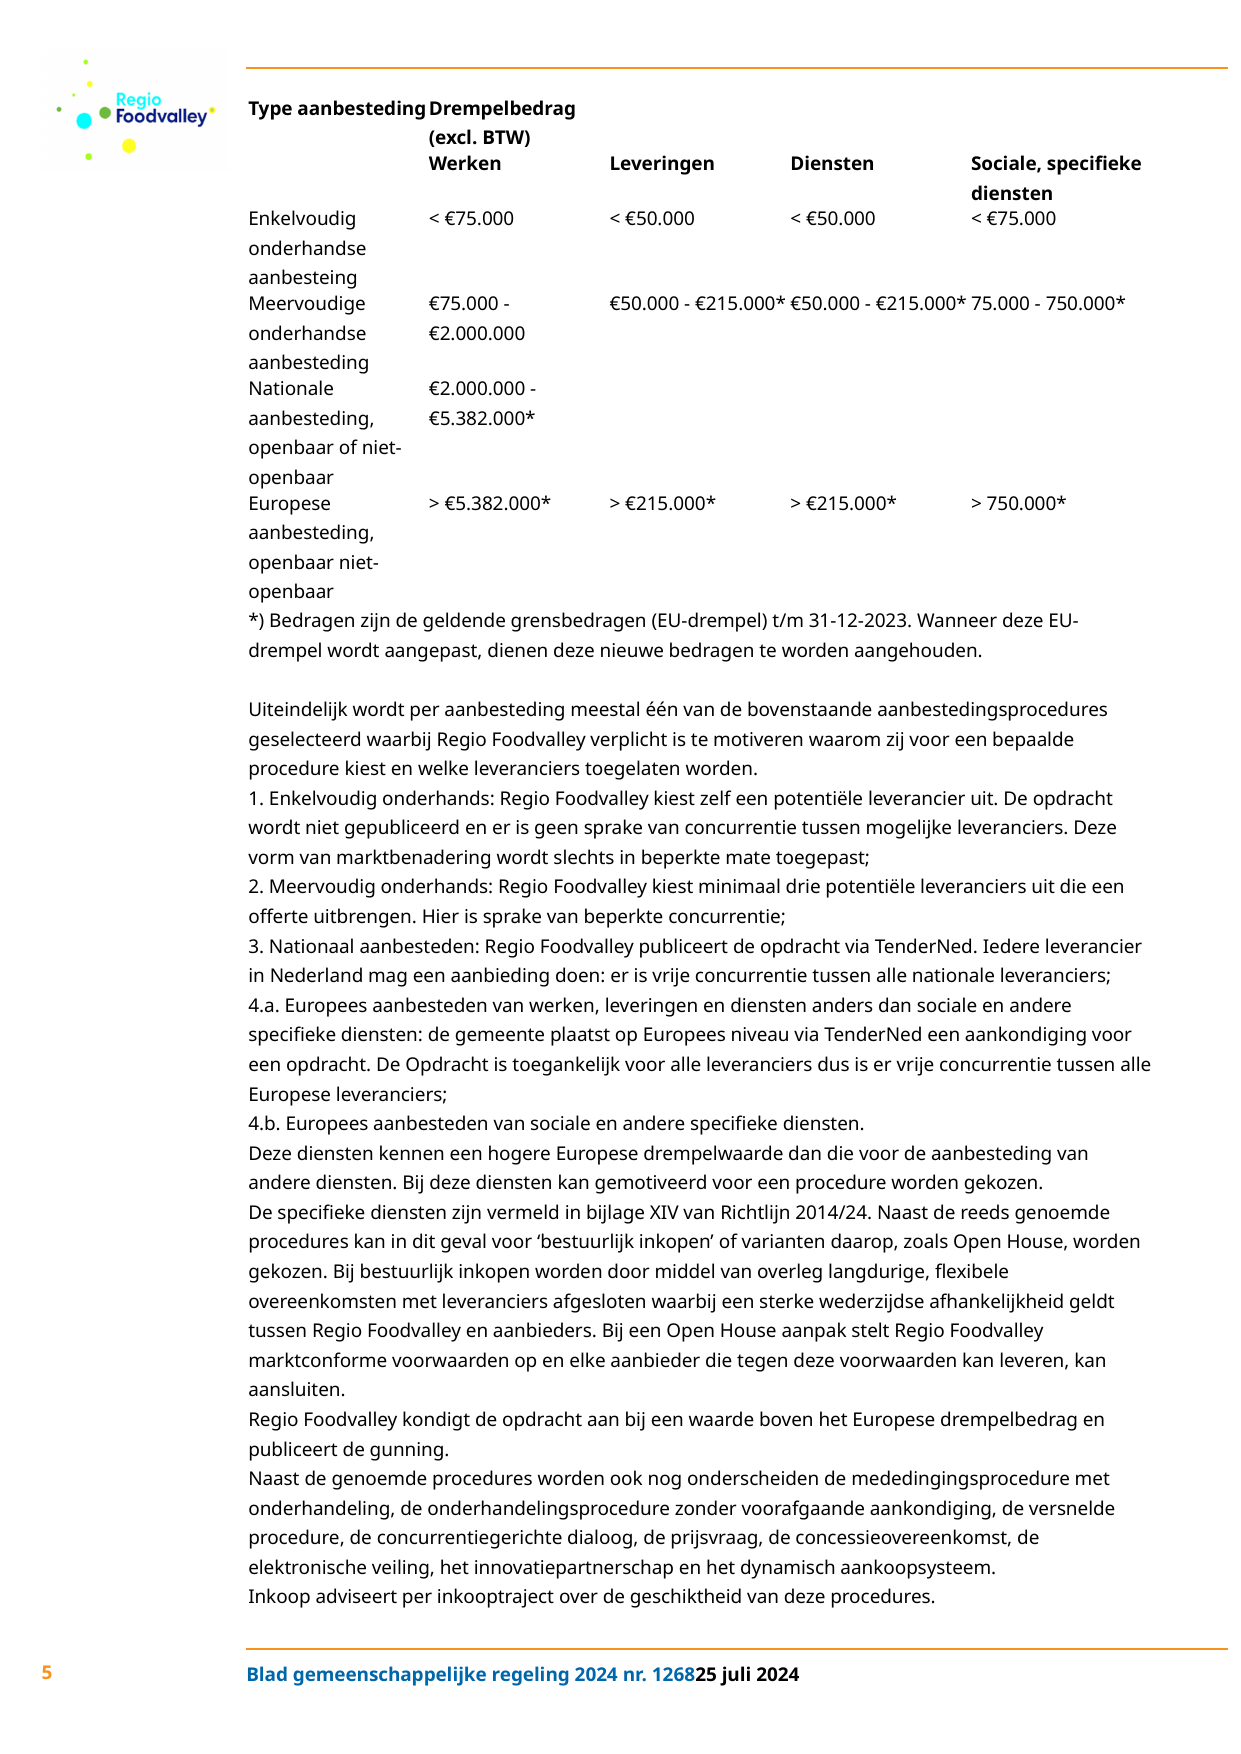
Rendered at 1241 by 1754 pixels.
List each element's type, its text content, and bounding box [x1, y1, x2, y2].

table_cell €50.000 - €215.000* [609, 290, 790, 375]
table_cell Leveringen [609, 150, 790, 205]
table_header [971, 95, 1152, 150]
table_cell > €215.000* [609, 490, 790, 604]
table_cell > €215.000* [790, 490, 971, 604]
table_cell Meervoudige onderhandse aanbesteding [248, 290, 429, 375]
table_cell [248, 150, 429, 205]
table_cell Nationale aanbesteding, openbaar of niet-openbaar [248, 375, 429, 490]
table_cell €2.000.000 - €5.382.000* [429, 375, 609, 490]
table_header Drempelbedrag (excl. BTW) [429, 95, 609, 150]
text Uiteindelijk wordt per aanbesteding meestal één van de bovenstaande aanbestedingsprocedures geselecteerd waarbij Regio Foodvalley verplicht is te motiveren waarom zij voor een bepaalde procedure kiest en welke leveranciers toegelaten worden. [248, 696, 1152, 781]
text Inkoop adviseert per inkooptraject over de geschiktheid van deze procedures. [248, 1584, 1152, 1609]
table_cell €75.000 - €2.000.000 [429, 290, 609, 375]
text 3. Nationaal aanbesteden: Regio Foodvalley publiceert de opdracht via TenderNed. Iedere leverancier in Nederland mag een aanbieding doen: er is vrije concurrentie tussen alle nationale leveranciers; [248, 933, 1152, 988]
table_cell Diensten [790, 150, 971, 205]
table_cell Werken [429, 150, 609, 205]
text 2. Meervoudig onderhands: Regio Foodvalley kiest minimaal drie potentiële leveranciers uit die een offerte uitbrengen. Hier is sprake van beperkte concurrentie; [248, 874, 1152, 929]
table_cell [971, 375, 1152, 490]
table_header [790, 95, 971, 150]
table_cell < €75.000 [971, 205, 1152, 290]
table_cell [609, 375, 790, 490]
table_cell Europese aanbesteding, openbaar niet-openbaar [248, 490, 429, 604]
table_cell 75.000 - 750.000* [971, 290, 1152, 375]
table_cell [790, 375, 971, 490]
table_header [609, 95, 790, 150]
text Regio Foodvalley kondigt de opdracht aan bij een waarde boven het Europese drempelbedrag en publiceert de gunning. [248, 1406, 1152, 1461]
text 4.a. Europees aanbesteden van werken, leveringen en diensten anders dan sociale en andere specifieke diensten: de gemeente plaatst op Europees niveau via TenderNed een aankondiging voor een opdracht. De Opdracht is toegankelijk voor alle leveranciers dus is er vrije concurrentie tussen alle Europese leveranciers; [248, 992, 1152, 1106]
table_cell > €5.382.000* [429, 490, 609, 604]
table_cell < €50.000 [609, 205, 790, 290]
text Naast de genoemde procedures worden ook nog onderscheiden de mededingingsprocedure met onderhandeling, de onderhandelingsprocedure zonder voorafgaande aankondiging, de versnelde procedure, de concurrentiegerichte dialoog, de prijsvraag, de concessieovereenkomst, de elektronische veiling, het innovatiepartnerschap en het dynamisch aankoopsysteem. [248, 1465, 1152, 1580]
text 4.b. Europees aanbesteden van sociale en andere specifieke diensten. [248, 1110, 1152, 1136]
table_cell €50.000 - €215.000* [790, 290, 971, 375]
table_cell < €75.000 [429, 205, 609, 290]
table_cell Enkelvoudig onderhandse aanbesteing [248, 205, 429, 290]
table_cell < €50.000 [790, 205, 971, 290]
table_cell Sociale, specifieke diensten [971, 150, 1152, 205]
picture [41, 47, 231, 172]
text De specifieke diensten zijn vermeld in bijlage XIV van Richtlijn 2014/24. Naast de reeds genoemde procedures kan in dit geval voor ‘bestuurlijk inkopen’ of varianten daarop, zoals Open House, worden gekozen. Bij bestuurlijk inkopen worden door middel van overleg langdurige, flexibele overeenkomsten met leveranciers afgesloten waarbij een sterke wederzijdse afhankelijkheid geldt tussen Regio Foodvalley en aanbieders. Bij een Open House aanpak stelt Regio Foodvalley marktconforme voorwaarden op en elke aanbieder die tegen deze voorwaarden kan leveren, kan aansluiten. [248, 1199, 1152, 1402]
text *) Bedragen zijn de geldende grensbedragen (EU-drempel) t/m 31-12-2023. Wanneer deze EU-drempel wordt aangepast, dienen deze nieuwe bedragen te worden aangehouden. [248, 607, 1152, 663]
text 1. Enkelvoudig onderhands: Regio Foodvalley kiest zelf een potentiële leverancier uit. De opdracht wordt niet gepubliceerd en er is geen sprake van concurrentie tussen mogelijke leveranciers. Deze vorm van marktbenadering wordt slechts in beperkte mate toegepast; [248, 785, 1152, 870]
table_header Type aanbesteding [248, 95, 429, 150]
text Deze diensten kennen een hogere Europese drempelwaarde dan die voor de aanbesteding van andere diensten. Bij deze diensten kan gemotiveerd voor een procedure worden gekozen. [248, 1140, 1152, 1195]
table_cell > 750.000* [971, 490, 1152, 604]
